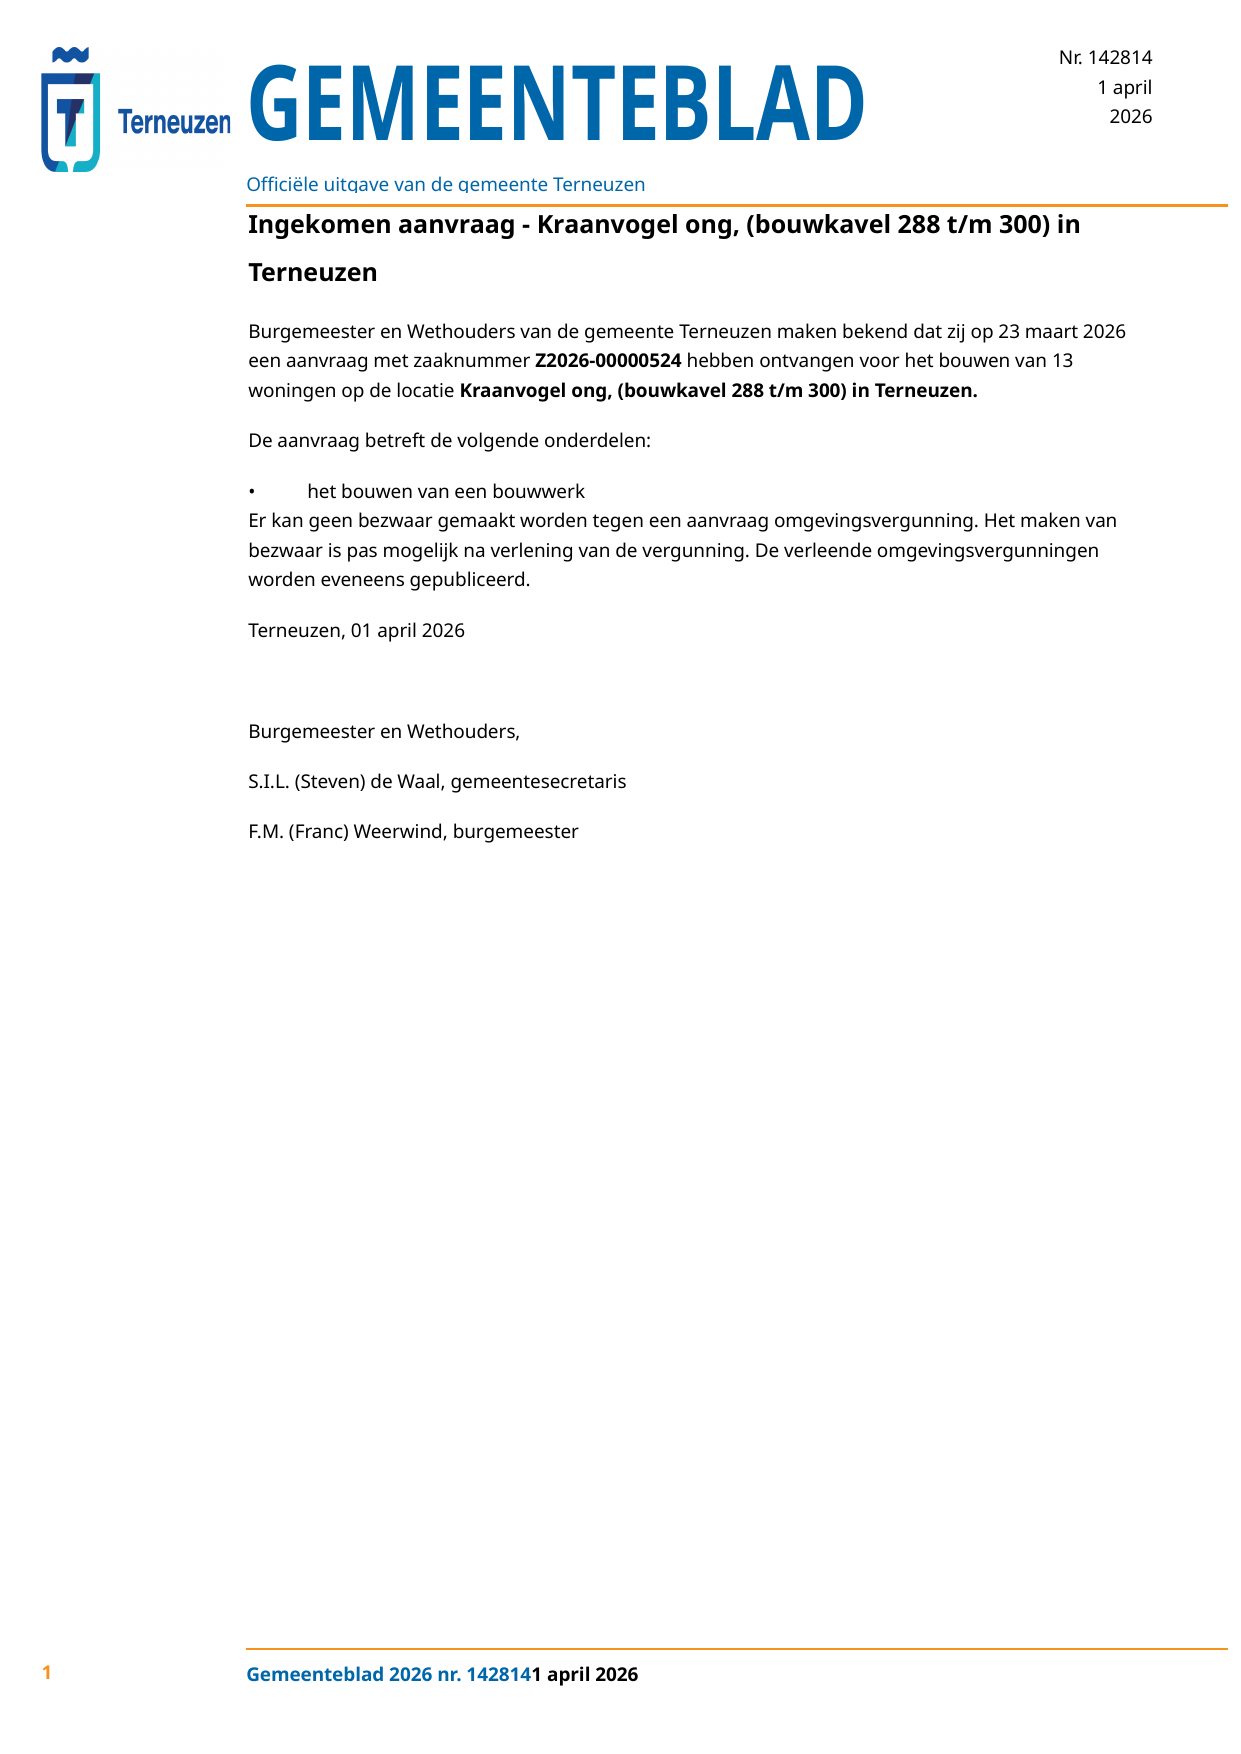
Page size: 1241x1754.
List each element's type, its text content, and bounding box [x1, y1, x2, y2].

text Er kan geen bezwaar gemaakt worden tegen een aanvraag omgevingsvergunning. Het maken van bezwaar is pas mogelijk na verlening van de vergunning. De verleende omgevingsvergunningen worden eveneens gepubliceerd. [248, 507, 1152, 592]
text Terneuzen, 01 april 2026 [248, 617, 1152, 643]
text Burgemeester en Wethouders van de gemeente Terneuzen maken bekend dat zij op 23 maart 2026 een aanvraag met zaaknummer Z2026-00000524 hebben ontvangen voor het bouwen van 13 woningen op de locatie Kraanvogel ong, (bouwkavel 288 t/m 300) in Terneuzen. [248, 318, 1152, 403]
text Burgemeester en Wethouders, [248, 718, 1152, 744]
picture [41, 47, 231, 172]
text F.M. (Franc) Weerwind, burgemeester [248, 819, 1152, 844]
text De aanvraag betreft de volgende onderdelen: [248, 427, 1152, 453]
list het bouwen van een bouwwerk [248, 478, 1152, 504]
text S.I.L. (Steven) de Waal, gemeentesecretaris [248, 768, 1152, 794]
text Ingekomen aanvraag - Kraanvogel ong, (bouwkavel 288 t/m 300) in Terneuzen [248, 207, 1152, 288]
